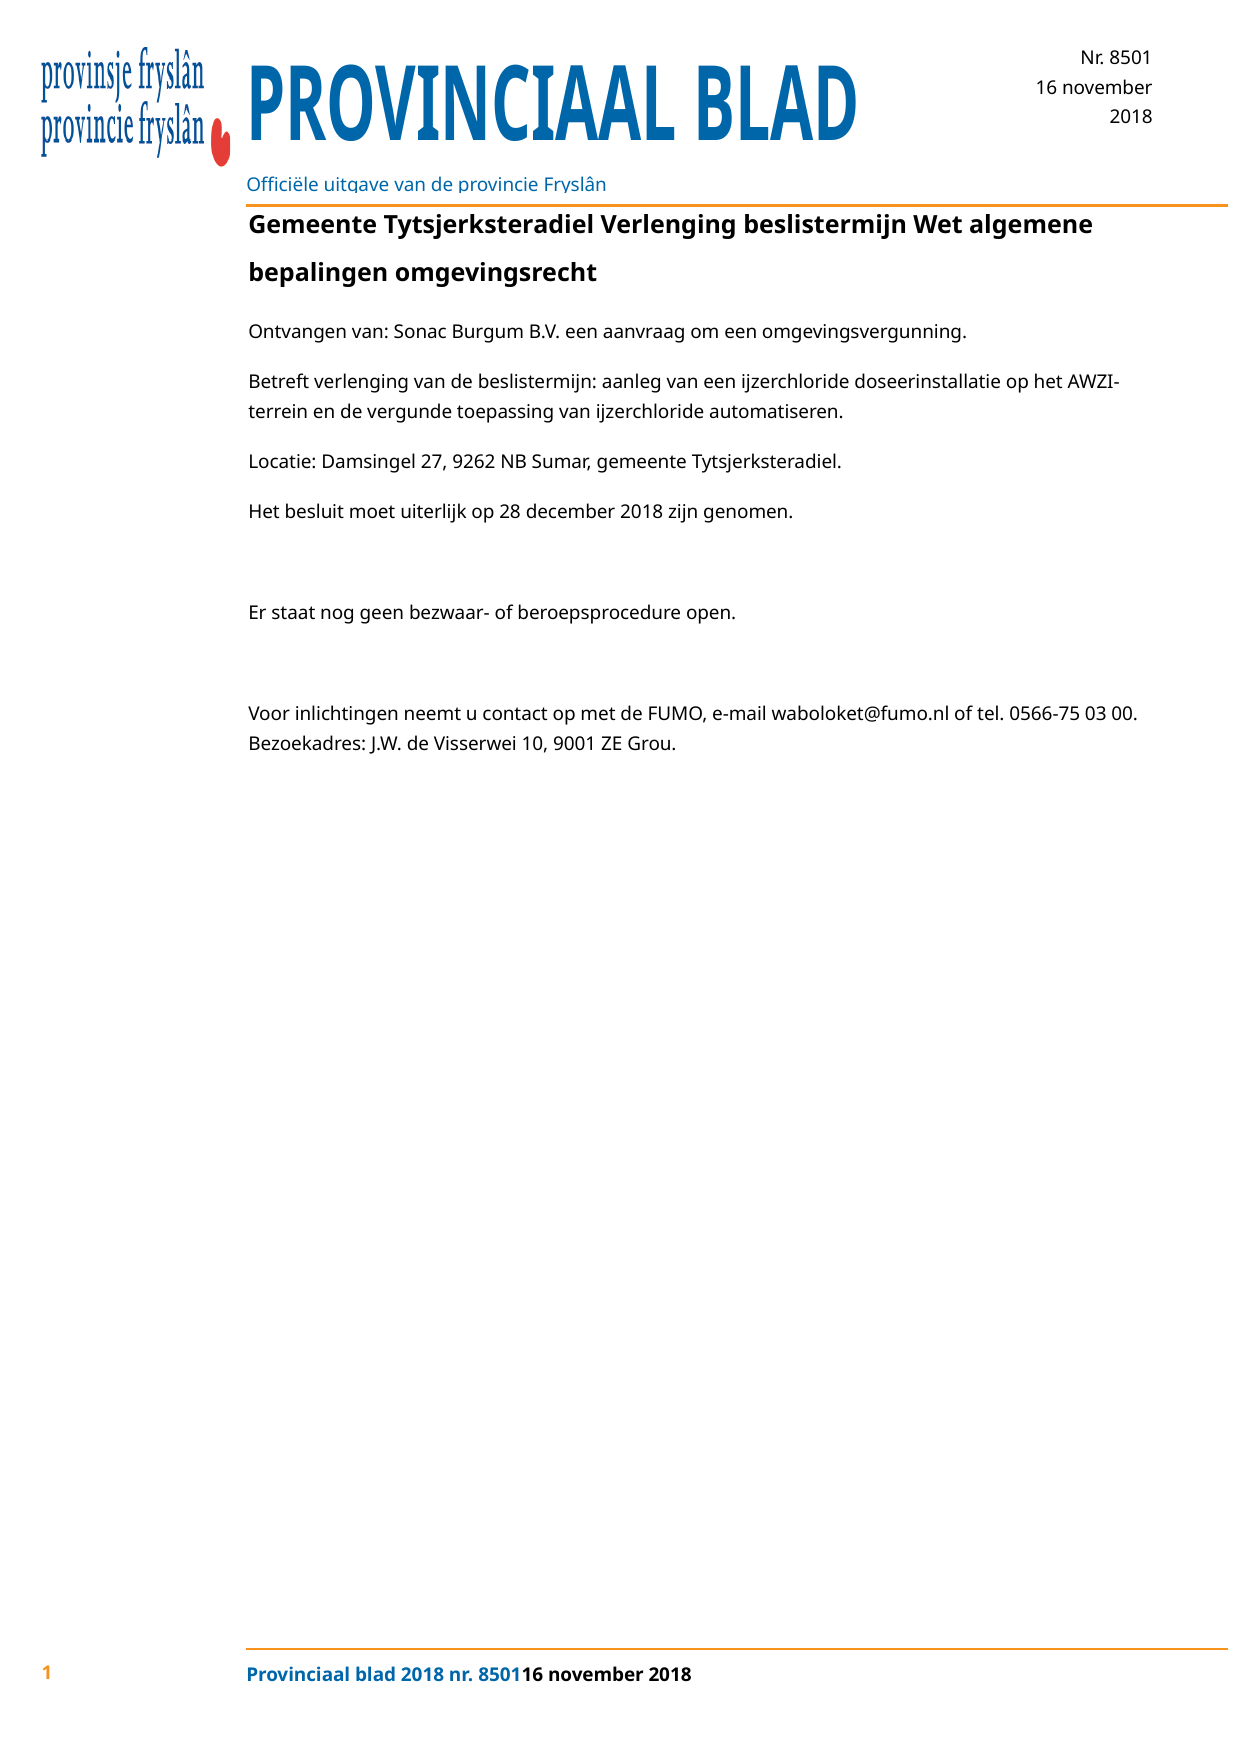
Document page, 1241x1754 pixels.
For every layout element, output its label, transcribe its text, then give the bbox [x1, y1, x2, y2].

text Er staat nog geen bezwaar- of beroepsprocedure open. [248, 599, 1152, 625]
text Gemeente Tytsjerksteradiel Verlenging beslistermijn Wet algemene bepalingen omgevingsrecht [248, 207, 1152, 288]
text Ontvangen van: Sonac Burgum B.V. een aanvraag om een omgevingsvergunning. [248, 318, 1152, 344]
text Locatie: Damsingel 27, 9262 NB Sumar, gemeente Tytsjerksteradiel. [248, 448, 1152, 474]
text Voor inlichtingen neemt u contact op met de FUMO, e-mail waboloket@fumo.nl of tel. 0566-75 03 00. Bezoekadres: J.W. de Visserwei 10, 9001 ZE Grou. [248, 700, 1152, 756]
text Het besluit moet uiterlijk op 28 december 2018 zijn genomen. [248, 499, 1152, 524]
picture [41, 47, 231, 172]
text Betreft verlenging van de beslistermijn: aanleg van een ijzerchloride doseerinstallatie op het AWZI-terrein en de vergunde toepassing van ijzerchloride automatiseren. [248, 368, 1152, 424]
